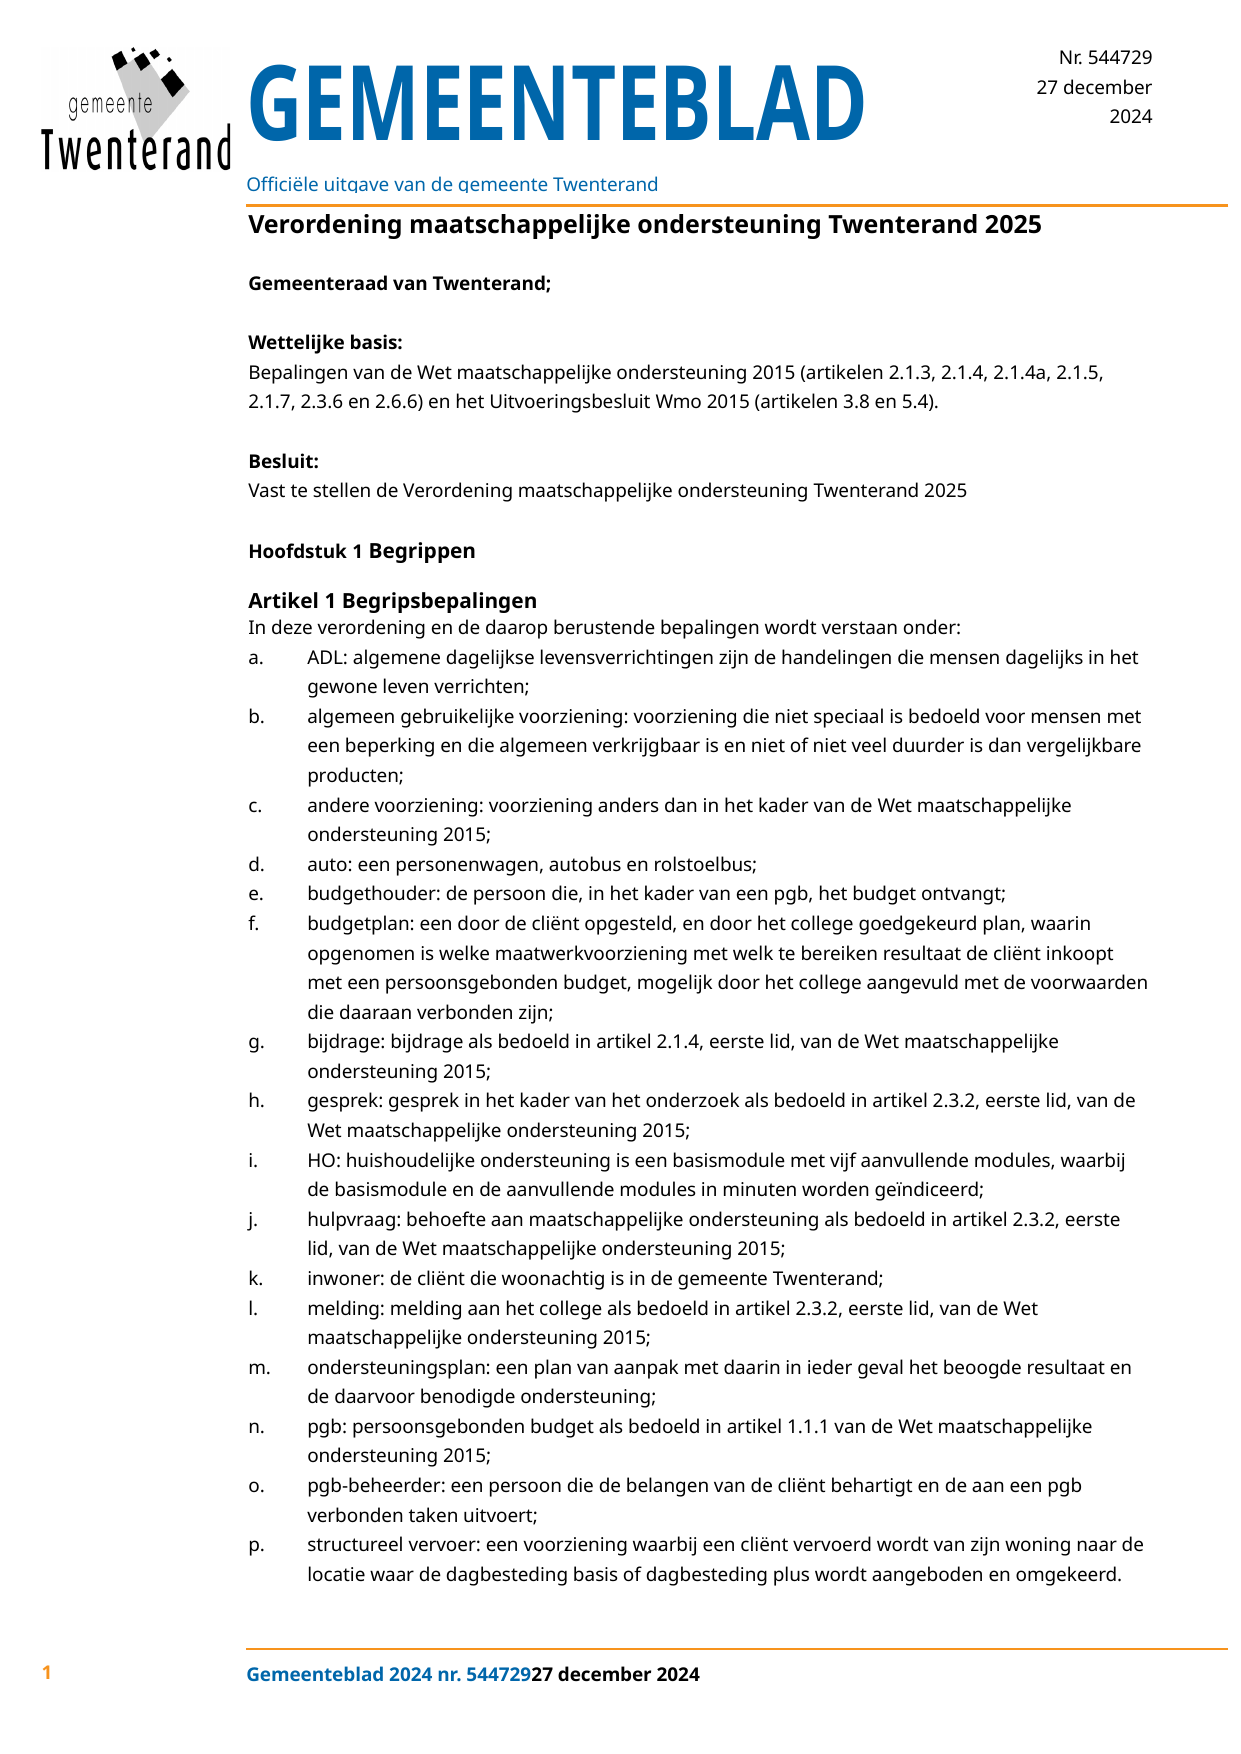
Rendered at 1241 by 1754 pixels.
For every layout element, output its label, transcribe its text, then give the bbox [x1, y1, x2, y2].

list auto: een personenwagen, autobus en rolstoelbus; [248, 851, 1152, 877]
list bijdrage: bijdrage als bedoeld in artikel 2.1.4, eerste lid, van de Wet maatschappelijke ondersteuning 2015; [248, 1028, 1152, 1084]
list inwoner: de cliënt die woonachtig is in de gemeente Twenterand; [248, 1265, 1152, 1291]
list melding: melding aan het college als bedoeld in artikel 2.3.2, eerste lid, van de Wet maatschappelijke ondersteuning 2015; [248, 1295, 1152, 1350]
text Hoofdstuk 1 Begrippen [248, 537, 1152, 565]
text Gemeenteraad van Twenterand; [248, 270, 1152, 296]
list budgetplan: een door de cliënt opgesteld, en door het college goedgekeurd plan, waarin opgenomen is welke maatwerkvoorziening met welk te bereiken resultaat de cliënt inkoopt met een persoonsgebonden budget, mogelijk door het college aangevuld met de voorwaarden die daaraan verbonden zijn; [248, 910, 1152, 1024]
list andere voorziening: voorziening anders dan in het kader van de Wet maatschappelijke ondersteuning 2015; [248, 792, 1152, 847]
text In deze verordening en de daarop berustende bepalingen wordt verstaan onder: [248, 614, 1152, 640]
list gesprek: gesprek in het kader van het onderzoek als bedoeld in artikel 2.3.2, eerste lid, van de Wet maatschappelijke ondersteuning 2015; [248, 1088, 1152, 1143]
picture [41, 47, 231, 172]
text Bepalingen van de Wet maatschappelijke ondersteuning 2015 (artikelen 2.1.3, 2.1.4, 2.1.4a, 2.1.5, 2.1.7, 2.3.6 en 2.6.6) en het Uitvoeringsbesluit Wmo 2015 (artikelen 3.8 en 5.4). [248, 359, 1152, 414]
text Verordening maatschappelijke ondersteuning Twenterand 2025 [248, 207, 1152, 241]
list ADL: algemene dagelijkse levensverrichtingen zijn de handelingen die mensen dagelijks in het gewone leven verrichten; [248, 644, 1152, 699]
list budgethouder: de persoon die, in het kader van een pgb, het budget ontvangt; [248, 881, 1152, 906]
text Besluit: [248, 448, 1152, 473]
text Vast te stellen de Verordening maatschappelijke ondersteuning Twenterand 2025 [248, 477, 1152, 503]
list structureel vervoer: een voorziening waarbij een cliënt vervoerd wordt van zijn woning naar de locatie waar de dagbesteding basis of dagbesteding plus wordt aangeboden en omgekeerd. [248, 1531, 1152, 1587]
text Wettelijke basis: [248, 329, 1152, 355]
list pgb: persoonsgebonden budget als bedoeld in artikel 1.1.1 van de Wet maatschappelijke ondersteuning 2015; [248, 1413, 1152, 1468]
text Artikel 1 Begripsbepalingen [248, 586, 1152, 614]
list pgb-beheerder: een persoon die de belangen van de cliënt behartigt en de aan een pgb verbonden taken uitvoert; [248, 1472, 1152, 1527]
list ondersteuningsplan: een plan van aanpak met daarin in ieder geval het beoogde resultaat en de daarvoor benodigde ondersteuning; [248, 1354, 1152, 1409]
list algemeen gebruikelijke voorziening: voorziening die niet speciaal is bedoeld voor mensen met een beperking en die algemeen verkrijgbaar is en niet of niet veel duurder is dan vergelijkbare producten; [248, 703, 1152, 788]
list HO: huishoudelijke ondersteuning is een basismodule met vijf aanvullende modules, waarbij de basismodule en de aanvullende modules in minuten worden geïndiceerd; [248, 1147, 1152, 1202]
list hulpvraag: behoefte aan maatschappelijke ondersteuning als bedoeld in artikel 2.3.2, eerste lid, van de Wet maatschappelijke ondersteuning 2015; [248, 1206, 1152, 1261]
